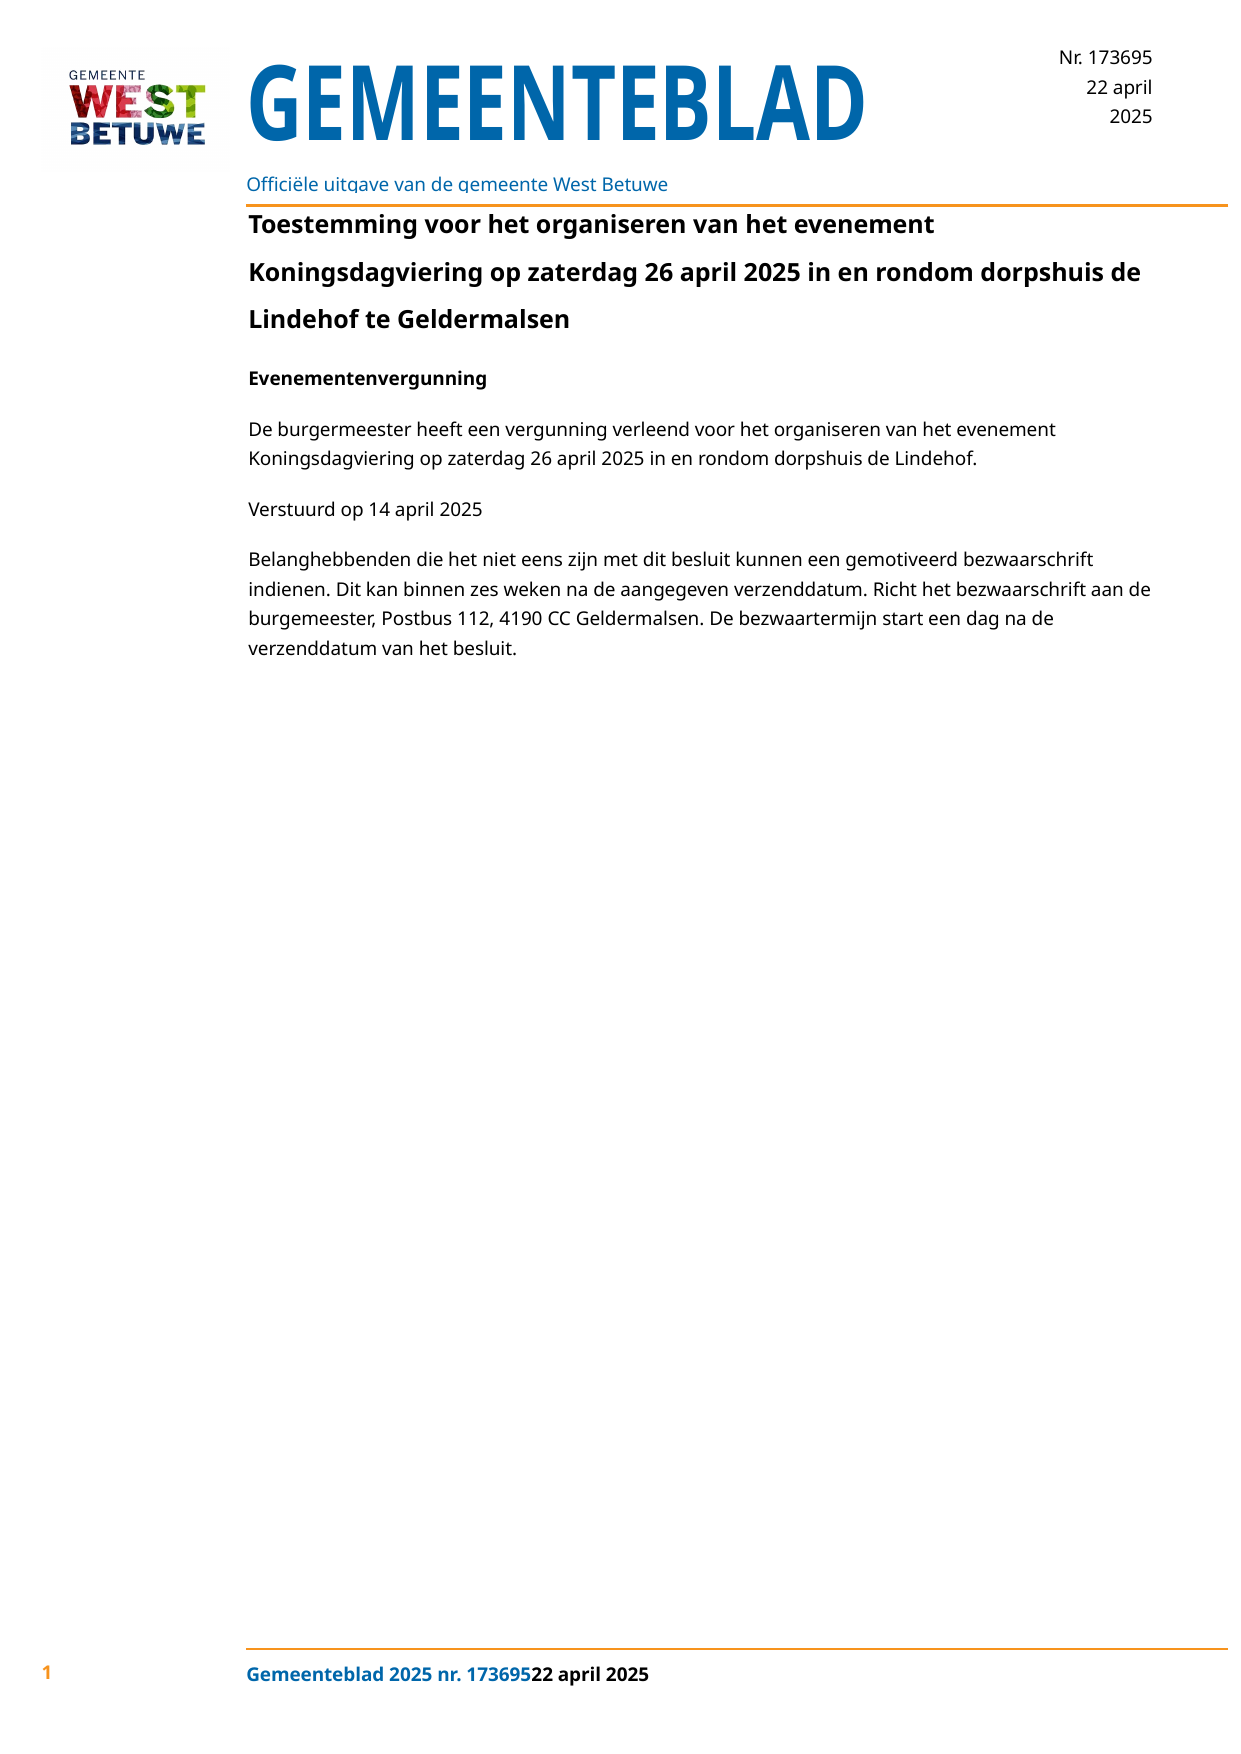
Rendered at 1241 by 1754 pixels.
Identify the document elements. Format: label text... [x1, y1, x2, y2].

text Toestemming voor het organiseren van het evenement Koningsdagviering op zaterdag 26 april 2025 in en rondom dorpshuis de Lindehof te Geldermalsen [248, 207, 1152, 336]
text De burgermeester heeft een vergunning verleend voor het organiseren van het evenement Koningsdagviering op zaterdag 26 april 2025 in en rondom dorpshuis de Lindehof. [248, 416, 1152, 471]
text Belanghebbenden die het niet eens zijn met dit besluit kunnen een gemotiveerd bezwaarschrift indienen. Dit kan binnen zes weken na de aangegeven verzenddatum. Richt het bezwaarschrift aan de burgemeester, Postbus 112, 4190 CC Geldermalsen. De bezwaartermijn start een dag na de verzenddatum van het besluit. [248, 546, 1152, 661]
text Verstuurd op 14 april 2025 [248, 496, 1152, 522]
picture [41, 47, 231, 172]
text Evenementenvergunning [248, 366, 1152, 391]
